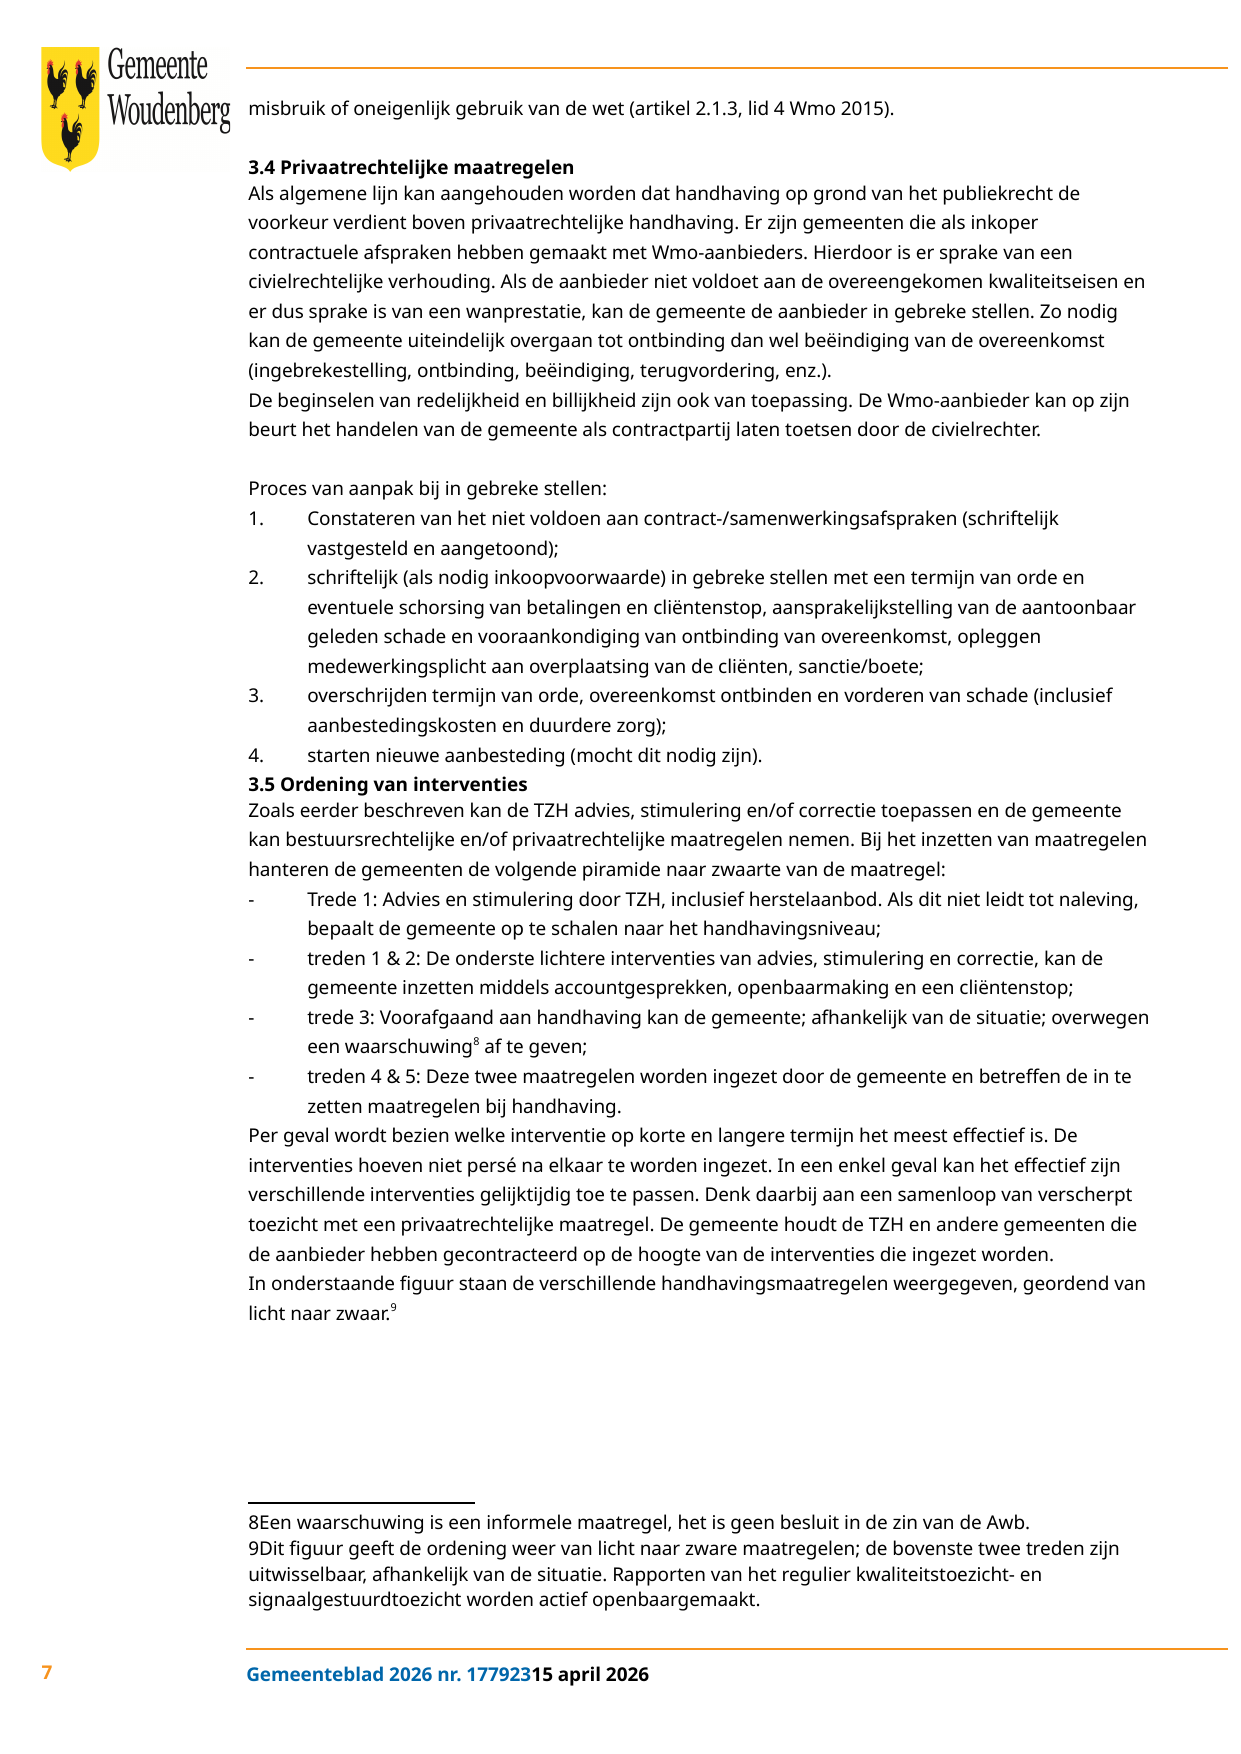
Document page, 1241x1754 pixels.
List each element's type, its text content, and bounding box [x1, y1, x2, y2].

text In onderstaande figuur staan de verschillende handhavingsmaatregelen weergegeven, geordend van licht naar zwaar. [248, 1270, 1152, 1326]
list trede 3: Voorafgaand aan handhaving kan de gemeente; afhankelijk van de situatie; overwegen een waarschuwing af te geven; [248, 1004, 1152, 1059]
picture [41, 47, 231, 172]
text Proces van aanpak bij in gebreke stellen: [248, 476, 1152, 501]
list Trede 1: Advies en stimulering door TZH, inclusief herstelaanbod. Als dit niet leidt tot naleving, bepaalt de gemeente op te schalen naar het handhavingsniveau; [248, 886, 1152, 941]
list schriftelijk (als nodig inkoopvoorwaarde) in gebreke stellen met een termijn van orde en eventuele schorsing van betalingen en cliëntenstop, aansprakelijkstelling van de aantoonbaar geleden schade en vooraankondiging van ontbinding van overeenkomst, opleggen medewerkingsplicht aan overplaatsing van de cliënten, sanctie/boete; [248, 564, 1152, 679]
text misbruik of oneigenlijk gebruik van de wet (artikel 2.1.3, lid 4 Wmo 2015). [248, 95, 1152, 121]
text Dit figuur geeft de ordening weer van licht naar zware maatregelen; de bovenste twee treden zijn uitwisselbaar, afhankelijk van de situatie. Rapporten van het regulier kwaliteitstoezicht- en signaalgestuurdtoezicht worden actief openbaargemaakt. [248, 1535, 1152, 1612]
list starten nieuwe aanbesteding (mocht dit nodig zijn). [248, 742, 1152, 767]
list overschrijden termijn van orde, overeenkomst ontbinden en vorderen van schade (inclusief aanbestedingskosten en duurdere zorg); [248, 683, 1152, 738]
list Een waarschuwing is een informele maatregel, het is geen besluit in de zin van de Awb. [248, 1509, 1152, 1535]
list treden 1 & 2: De onderste lichtere interventies van advies, stimulering en correctie, kan de gemeente inzetten middels accountgesprekken, openbaarmaking en een cliëntenstop; [248, 945, 1152, 1000]
text 3.5 Ordening van interventies [248, 771, 1152, 797]
text De beginselen van redelijkheid en billijkheid zijn ook van toepassing. De Wmo-aanbieder kan op zijn beurt het handelen van de gemeente als contractpartij laten toetsen door de civielrechter. [248, 387, 1152, 442]
text Zoals eerder beschreven kan de TZH advies, stimulering en/of correctie toepassen en de gemeente kan bestuursrechtelijke en/of privaatrechtelijke maatregelen nemen. Bij het inzetten van maatregelen hanteren de gemeenten de volgende piramide naar zwaarte van de maatregel: [248, 797, 1152, 882]
text Als algemene lijn kan aangehouden worden dat handhaving op grond van het publiekrecht de voorkeur verdient boven privaatrechtelijke handhaving. Er zijn gemeenten die als inkoper contractuele afspraken hebben gemaakt met Wmo-aanbieders. Hierdoor is er sprake van een civielrechtelijke verhouding. Als de aanbieder niet voldoet aan de overeengekomen kwaliteitseisen en er dus sprake is van een wanprestatie, kan de gemeente de aanbieder in gebreke stellen. Zo nodig kan de gemeente uiteindelijk overgaan tot ontbinding dan wel beëindiging van de overeenkomst (ingebrekestelling, ontbinding, beëindiging, terugvordering, enz.). [248, 180, 1152, 383]
list treden 4 & 5: Deze twee maatregelen worden ingezet door de gemeente en betreffen de in te zetten maatregelen bij handhaving. [248, 1063, 1152, 1119]
text 3.4 Privaatrechtelijke maatregelen [248, 154, 1152, 180]
text Per geval wordt bezien welke interventie op korte en langere termijn het meest effectief is. De interventies hoeven niet persé na elkaar te worden ingezet. In een enkel geval kan het effectief zijn verschillende interventies gelijktijdig toe te passen. Denk daarbij aan een samenloop van verscherpt toezicht met een privaatrechtelijke maatregel. De gemeente houdt de TZH en andere gemeenten die de aanbieder hebben gecontracteerd op de hoogte van de interventies die ingezet worden. [248, 1122, 1152, 1267]
list Constateren van het niet voldoen aan contract-/samenwerkingsafspraken (schriftelijk vastgesteld en aangetoond); [248, 505, 1152, 560]
